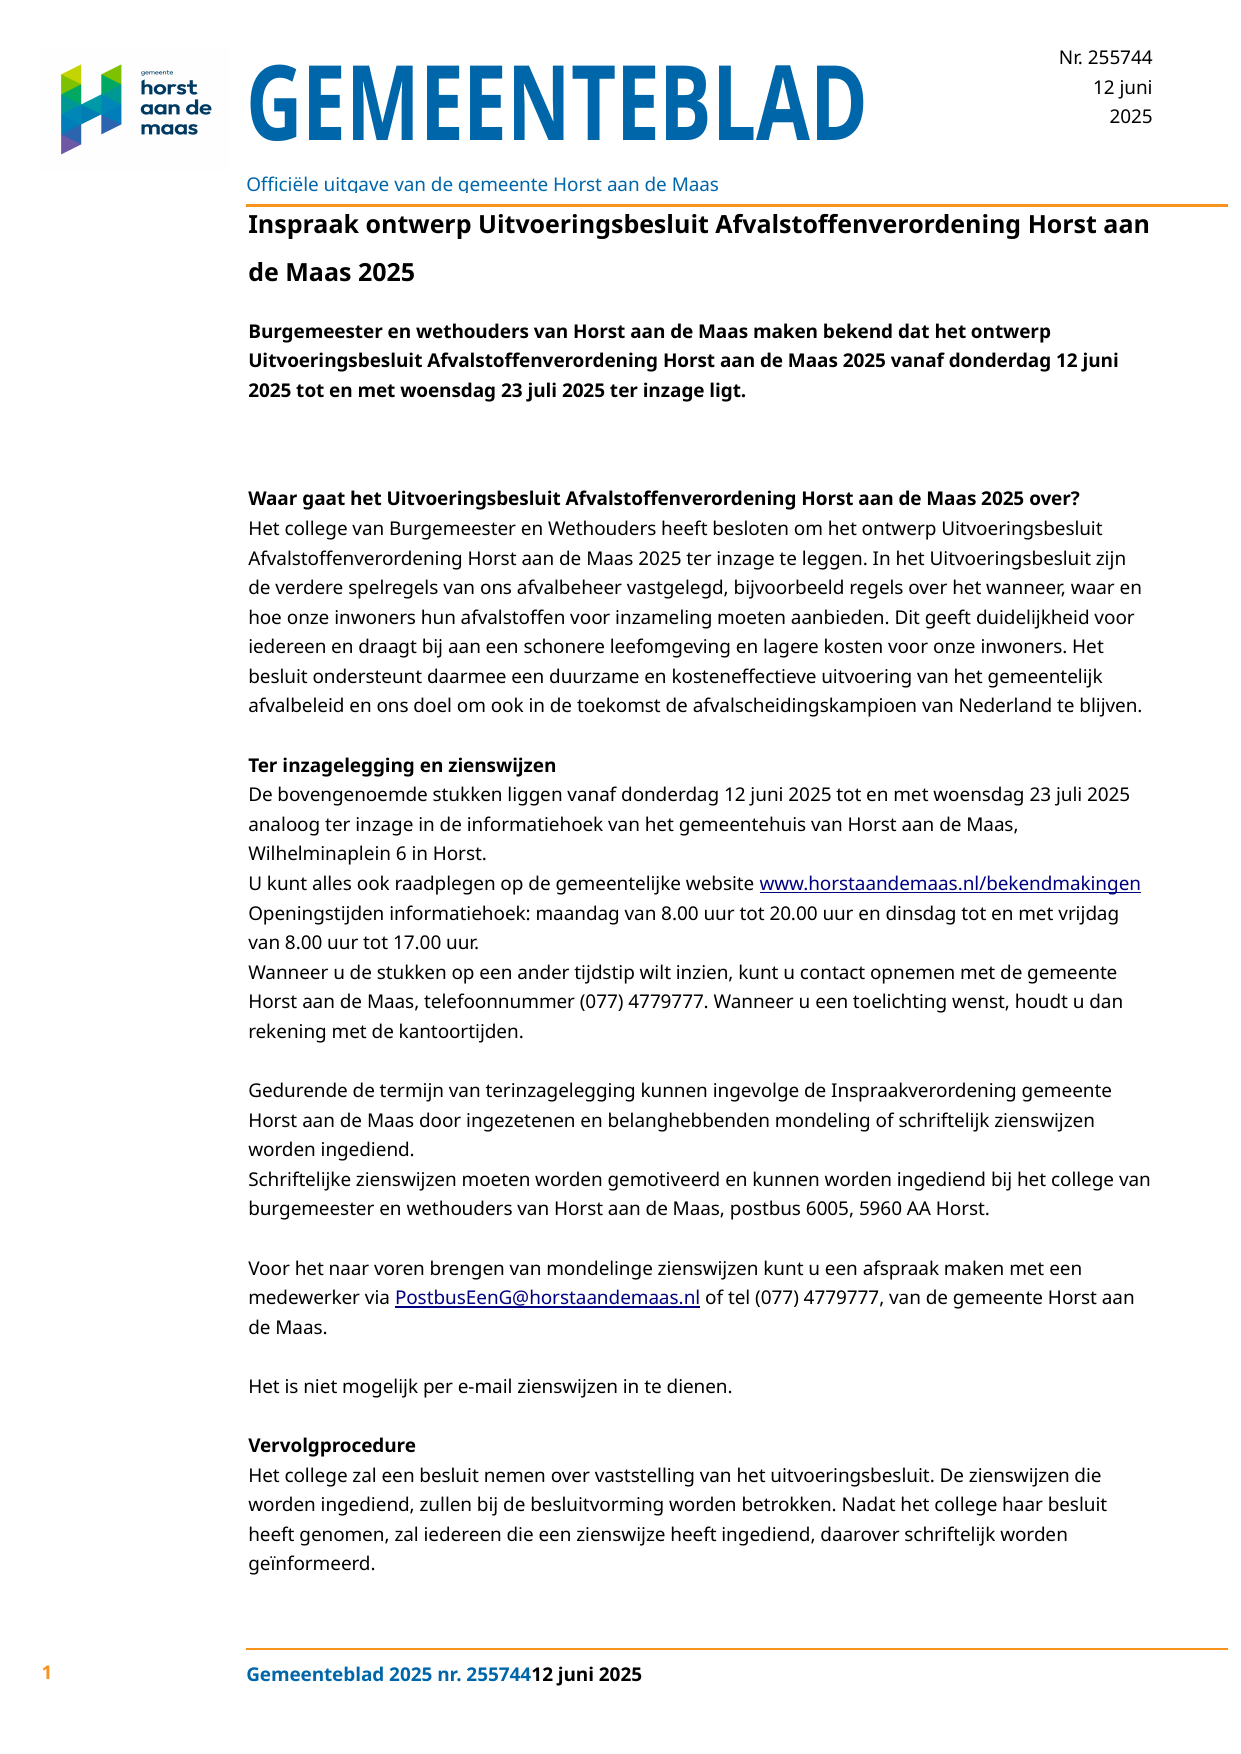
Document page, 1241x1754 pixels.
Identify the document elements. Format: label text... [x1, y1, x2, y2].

text Inspraak ontwerp Uitvoeringsbesluit Afvalstoffenverordening Horst aan de Maas 2025 [248, 207, 1152, 288]
text Het college van Burgemeester en Wethouders heeft besloten om het ontwerp Uitvoeringsbesluit Afvalstoffenverordening Horst aan de Maas 2025 ter inzage te leggen. In het Uitvoeringsbesluit zijn de verdere spelregels van ons afvalbeheer vastgelegd, bijvoorbeeld regels over het wanneer, waar en hoe onze inwoners hun afvalstoffen voor inzameling moeten aanbieden. Dit geeft duidelijkheid voor iedereen en draagt bij aan een schonere leefomgeving en lagere kosten voor onze inwoners. Het besluit ondersteunt daarmee een duurzame en kosteneffectieve uitvoering van het gemeentelijk afvalbeleid en ons doel om ook in de toekomst de afvalscheidingskampioen van Nederland te blijven. [248, 515, 1152, 718]
text Vervolgprocedure [248, 1432, 1152, 1458]
text Burgemeester en wethouders van Horst aan de Maas maken bekend dat het ontwerp Uitvoeringsbesluit Afvalstoffenverordening Horst aan de Maas 2025 vanaf donderdag 12 juni 2025 tot en met woensdag 23 juli 2025 ter inzage ligt. [248, 318, 1152, 403]
text Gedurende de termijn van terinzagelegging kunnen ingevolge de Inspraakverordening gemeente Horst aan de Maas door ingezetenen en belanghebbenden mondeling of schriftelijk zienswijzen worden ingediend. [248, 1077, 1152, 1162]
text Ter inzagelegging en zienswijzen [248, 752, 1152, 777]
text Openingstijden informatiehoek: maandag van 8.00 uur tot 20.00 uur en dinsdag tot en met vrijdag van 8.00 uur tot 17.00 uur. [248, 900, 1152, 955]
text Schriftelijke zienswijzen moeten worden gemotiveerd en kunnen worden ingediend bij het college van burgemeester en wethouders van Horst aan de Maas, postbus 6005, 5960 AA Horst. [248, 1166, 1152, 1221]
picture [41, 47, 231, 172]
text Wanneer u de stukken op een ander tijdstip wilt inzien, kunt u contact opnemen met de gemeente Horst aan de Maas, telefoonnummer (077) 4779777. Wanneer u een toelichting wenst, houdt u dan rekening met de kantoortijden. [248, 959, 1152, 1044]
text De bovengenoemde stukken liggen vanaf donderdag 12 juni 2025 tot en met woensdag 23 juli 2025 analoog ter inzage in de informatiehoek van het gemeentehuis van Horst aan de Maas, Wilhelminaplein 6 in Horst. [248, 781, 1152, 866]
text Voor het naar voren brengen van mondelinge zienswijzen kunt u een afspraak maken met een medewerker via PostbusEenG@horstaandemaas.nl of tel (077) 4779777, van de gemeente Horst aan de Maas. [248, 1255, 1152, 1339]
text Het is niet mogelijk per e-mail zienswijzen in te dienen. [248, 1373, 1152, 1399]
text Waar gaat het Uitvoeringsbesluit Afvalstoffenverordening Horst aan de Maas 2025 over? [248, 486, 1152, 511]
text Het college zal een besluit nemen over vaststelling van het uitvoeringsbesluit. De zienswijzen die worden ingediend, zullen bij de besluitvorming worden betrokken. Nadat het college haar besluit heeft genomen, zal iedereen die een zienswijze heeft ingediend, daarover schriftelijk worden geïnformeerd. [248, 1462, 1152, 1576]
text U kunt alles ook raadplegen op de gemeentelijke website www.horstaandemaas.nl/bekendmakingen [248, 870, 1152, 896]
